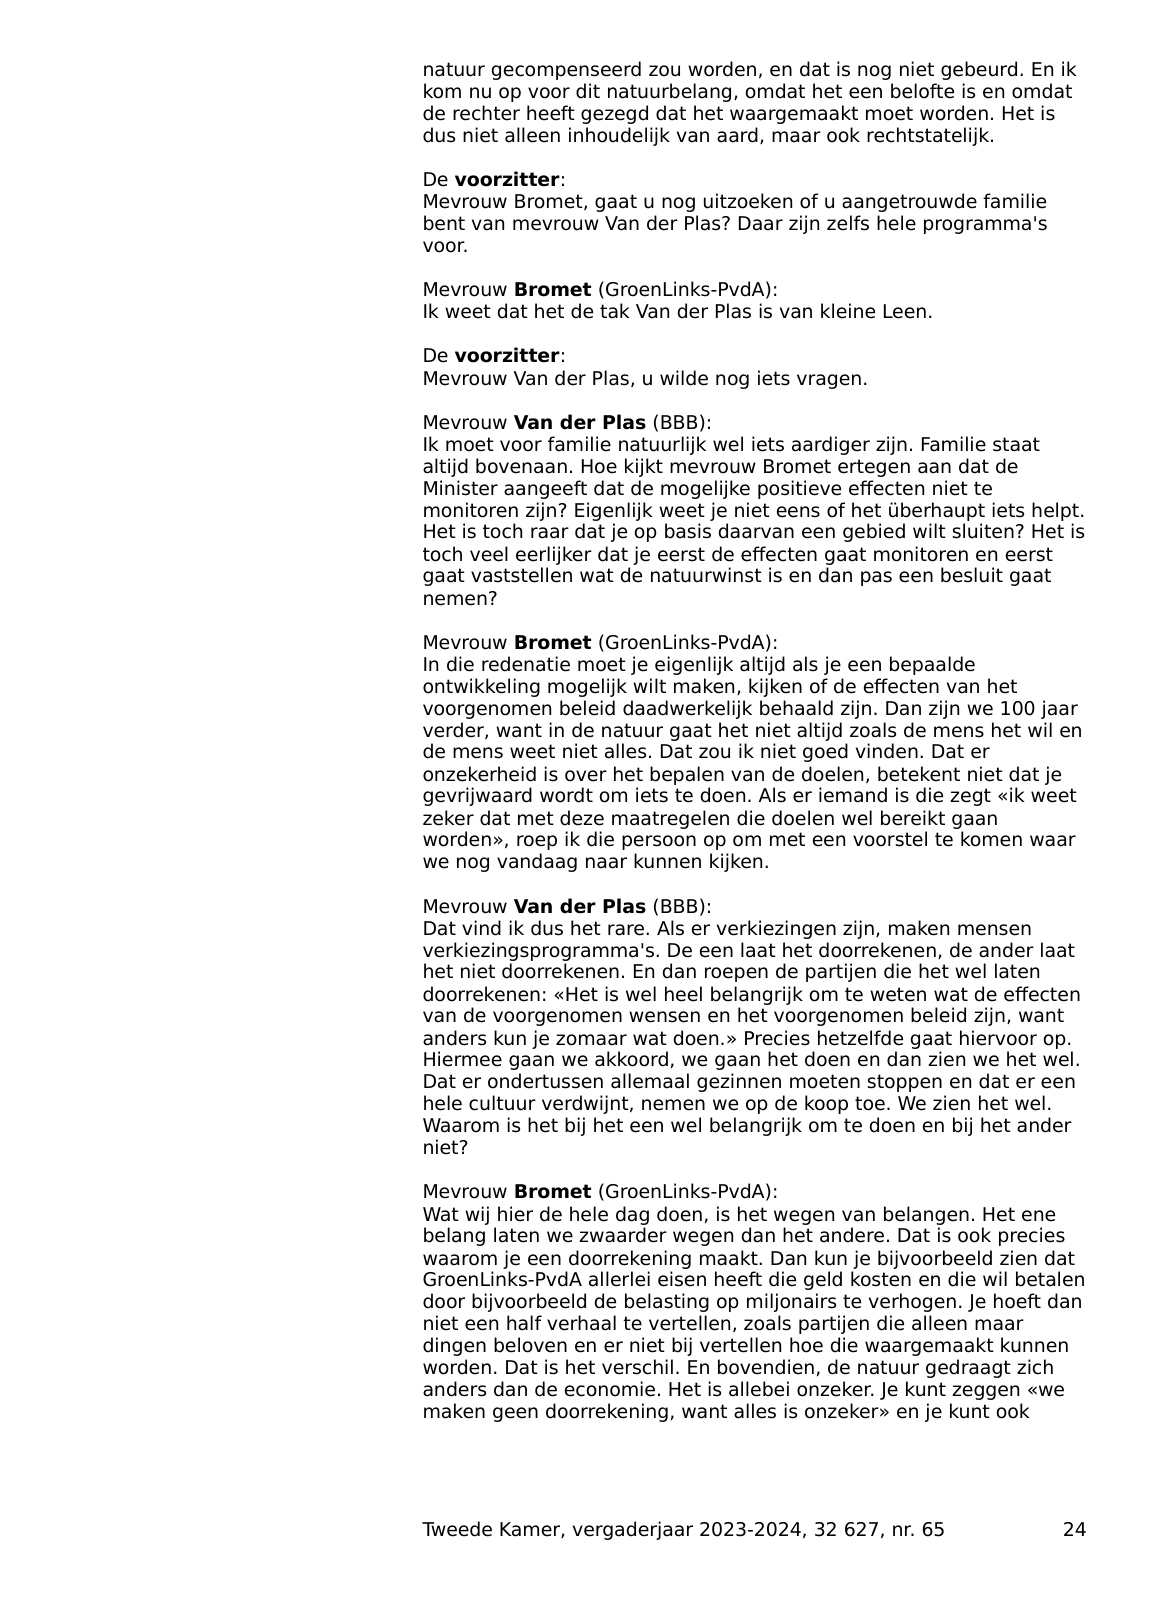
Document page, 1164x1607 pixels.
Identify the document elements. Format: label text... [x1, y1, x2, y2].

text Mevrouw Bromet (GroenLinks-PvdA): [422, 279, 1087, 301]
text De voorzitter: [422, 345, 1087, 367]
text Mevrouw Bromet (GroenLinks-PvdA): [422, 1181, 1087, 1203]
text In die redenatie moet je eigenlijk altijd als je een bepaalde ontwikkeling mogelijk wilt maken, kijken of de effecten van het voorgenomen beleid daadwerkelijk behaald zijn. Dan zijn we 100 jaar verder, want in de natuur gaat het niet altijd zoals de mens het wil en de mens weet niet alles. Dat zou ik niet goed vinden. Dat er onzekerheid is over het bepalen van de doelen, betekent niet dat je gevrijwaard wordt om iets te doen. Als er iemand is die zegt «ik weet zeker dat met deze maatregelen die doelen wel bereikt gaan worden», roep ik die persoon op om met een voorstel te komen waar we nog vandaag naar kunnen kijken. [422, 653, 1087, 873]
text Wat wij hier de hele dag doen, is het wegen van belangen. Het ene belang laten we zwaarder wegen dan het andere. Dat is ook precies waarom je een doorrekening maakt. Dan kun je bijvoorbeeld zien dat GroenLinks-PvdA allerlei eisen heeft die geld kosten en die wil betalen door bijvoorbeeld de belasting op miljonairs te verhogen. Je hoeft dan niet een half verhaal te vertellen, zoals partijen die alleen maar dingen beloven en er niet bij vertellen hoe die waargemaakt kunnen worden. Dat is het verschil. En bovendien, de natuur gedraagt zich anders dan de economie. Het is allebei onzeker. Je kunt zeggen «we maken geen doorrekening, want alles is onzeker» en je kunt ook [422, 1203, 1087, 1423]
text Dat vind ik dus het rare. Als er verkiezingen zijn, maken mensen verkiezingsprogramma's. De een laat het doorrekenen, de ander laat het niet doorrekenen. En dan roepen de partijen die het wel laten doorrekenen: «Het is wel heel belangrijk om te weten wat de effecten van de voorgenomen wensen en het voorgenomen beleid zijn, want anders kun je zomaar wat doen.» Precies hetzelfde gaat hiervoor op. Hiermee gaan we akkoord, we gaan het doen en dan zien we het wel. Dat er ondertussen allemaal gezinnen moeten stoppen en dat er een hele cultuur verdwijnt, nemen we op de koop toe. We zien het wel. Waarom is het bij het een wel belangrijk om te doen en bij het ander niet? [422, 917, 1087, 1159]
text Mevrouw Van der Plas (BBB): [422, 896, 1087, 917]
text Mevrouw Van der Plas, u wilde nog iets vragen. [422, 367, 1087, 389]
text natuur gecompenseerd zou worden, en dat is nog niet gebeurd. En ik kom nu op voor dit natuurbelang, omdat het een belofte is en omdat de rechter heeft gezegd dat het waargemaakt moet worden. Het is dus niet alleen inhoudelijk van aard, maar ook rechtstatelijk. [422, 59, 1087, 147]
text Mevrouw Van der Plas (BBB): [422, 412, 1087, 433]
text De voorzitter: [422, 169, 1087, 191]
text Mevrouw Bromet (GroenLinks-PvdA): [422, 632, 1087, 653]
text Mevrouw Bromet, gaat u nog uitzoeken of u aangetrouwde familie bent van mevrouw Van der Plas? Daar zijn zelfs hele programma's voor. [422, 191, 1087, 257]
text Ik weet dat het de tak Van der Plas is van kleine Leen. [422, 301, 1087, 323]
text Ik moet voor familie natuurlijk wel iets aardiger zijn. Familie staat altijd bovenaan. Hoe kijkt mevrouw Bromet ertegen aan dat de Minister aangeeft dat de mogelijke positieve effecten niet te monitoren zijn? Eigenlijk weet je niet eens of het überhaupt iets helpt. Het is toch raar dat je op basis daarvan een gebied wilt sluiten? Het is toch veel eerlijker dat je eerst de effecten gaat monitoren en eerst gaat vaststellen wat de natuurwinst is en dan pas een besluit gaat nemen? [422, 433, 1087, 609]
